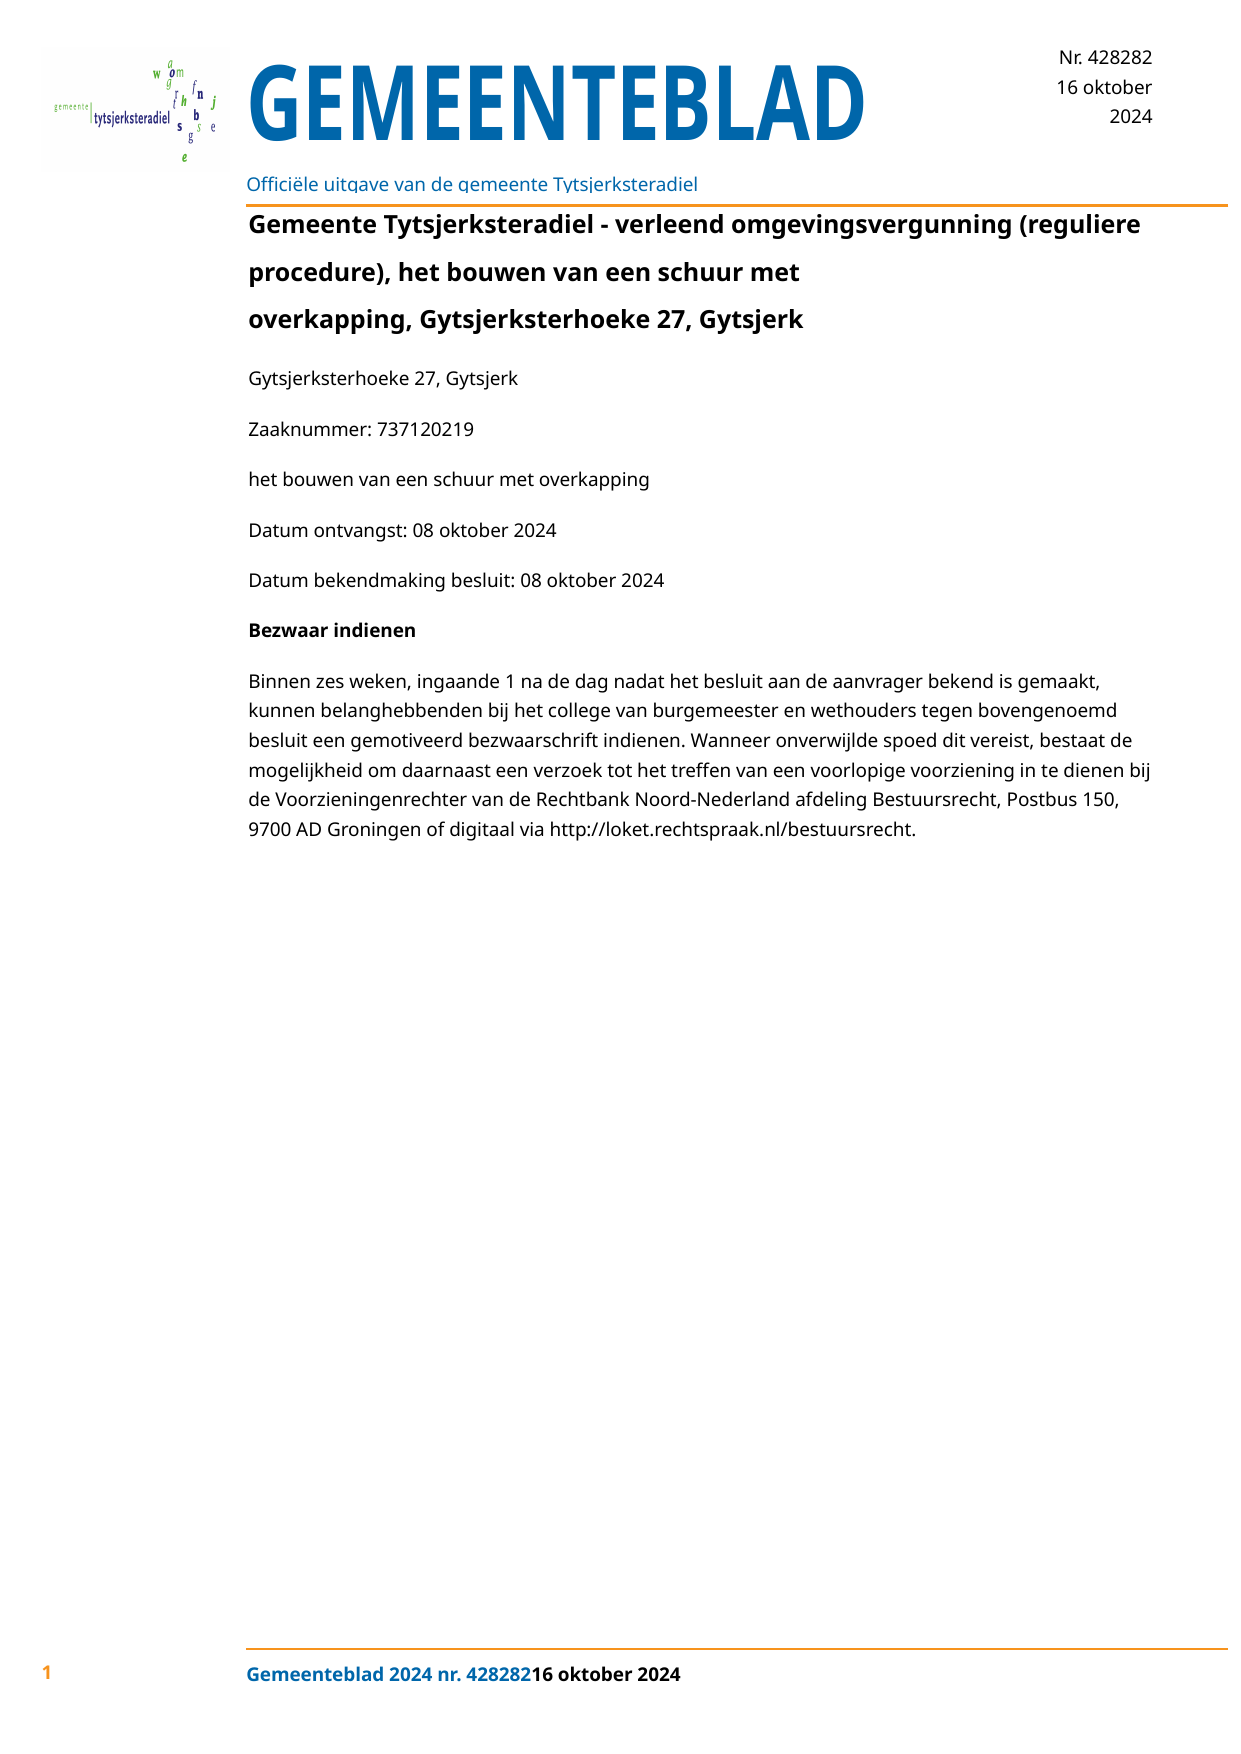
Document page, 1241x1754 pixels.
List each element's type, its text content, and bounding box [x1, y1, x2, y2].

text het bouwen van een schuur met overkapping [248, 466, 1152, 492]
text Gemeente Tytsjerksteradiel - verleend omgevingsvergunning (reguliere procedure), het bouwen van een schuur met overkapping, Gytsjerksterhoeke 27, Gytsjerk [248, 207, 1152, 336]
text Bezwaar indienen [248, 618, 1152, 643]
text Datum ontvangst: 08 oktober 2024 [248, 517, 1152, 542]
picture [41, 47, 231, 172]
text Binnen zes weken, ingaande 1 na de dag nadat het besluit aan de aanvrager bekend is gemaakt, kunnen belanghebbenden bij het college van burgemeester en wethouders tegen bovengenoemd besluit een gemotiveerd bezwaarschrift indienen. Wanneer onverwijlde spoed dit vereist, bestaat de mogelijkheid om daarnaast een verzoek tot het treffen van een voorlopige voorziening in te dienen bij de Voorzieningenrechter van de Rechtbank Noord-Nederland afdeling Bestuursrecht, Postbus 150, 9700 AD Groningen of digitaal via http://loket.rechtspraak.nl/bestuursrecht. [248, 668, 1152, 842]
text Zaaknummer: 737120219 [248, 416, 1152, 442]
text Datum bekendmaking besluit: 08 oktober 2024 [248, 567, 1152, 593]
text Gytsjerksterhoeke 27, Gytsjerk [248, 366, 1152, 391]
